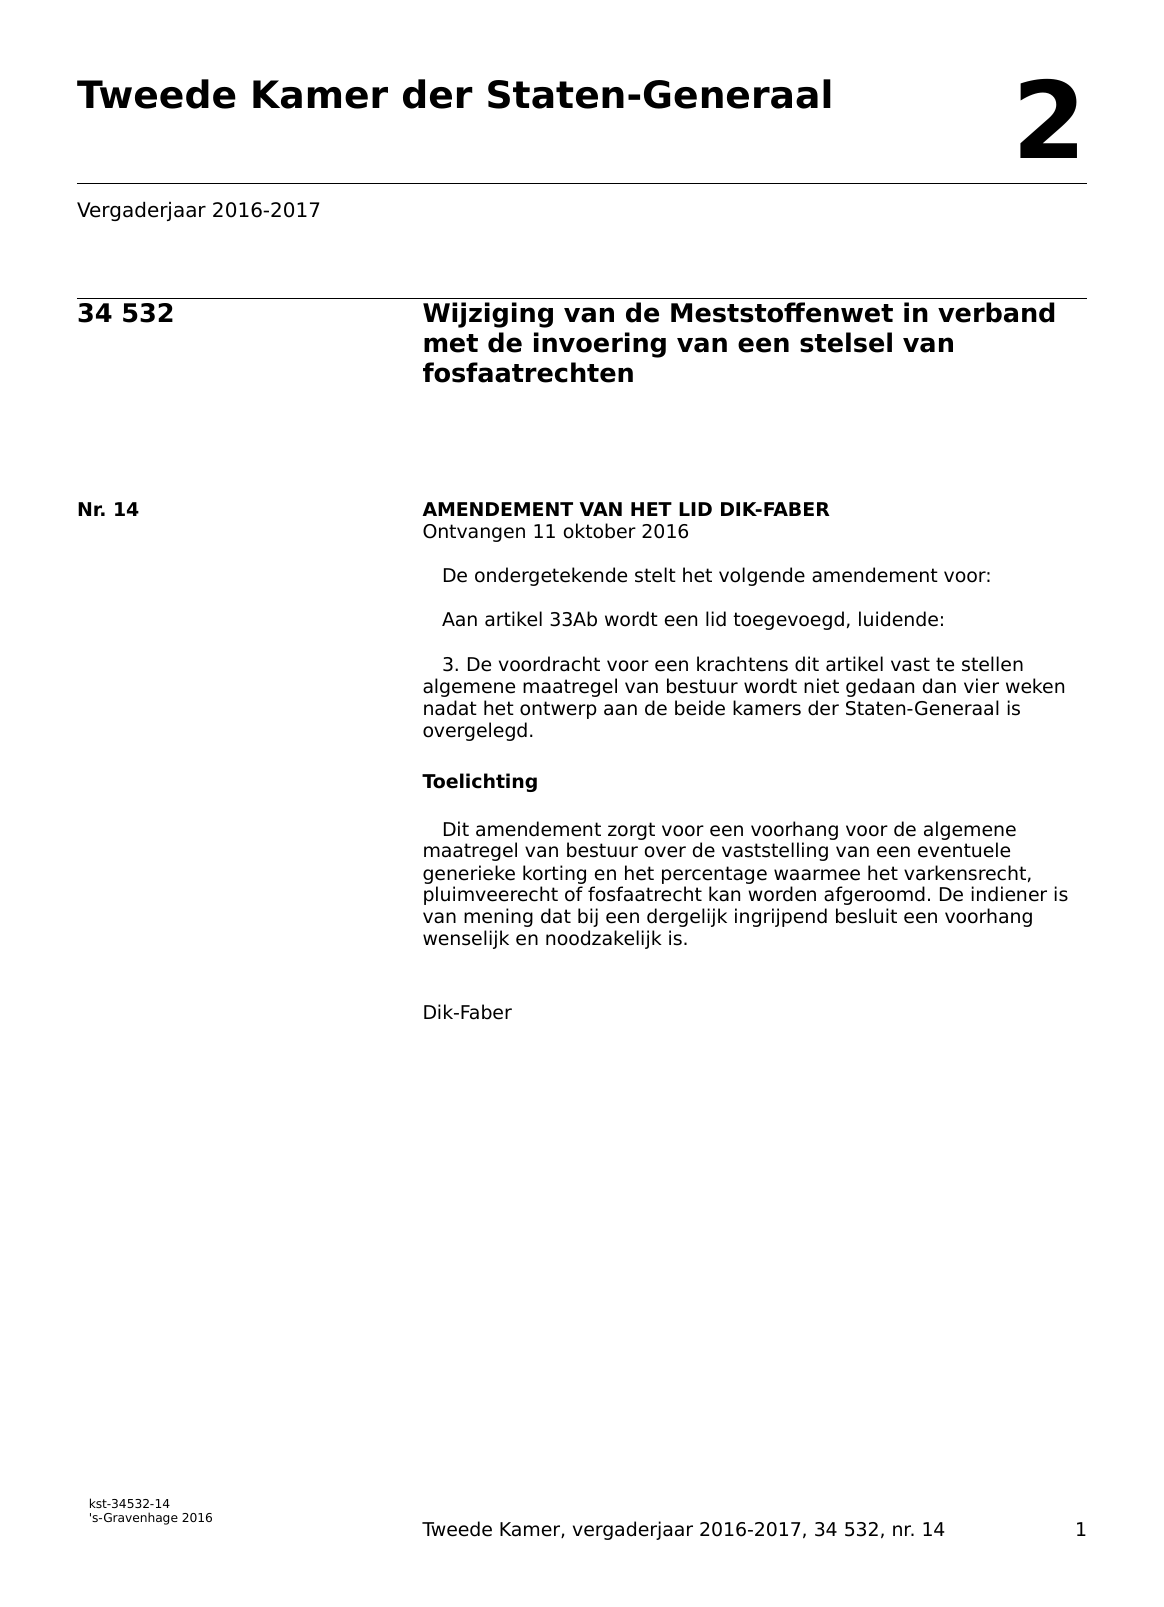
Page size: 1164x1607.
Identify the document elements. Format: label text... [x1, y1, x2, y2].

text kst-34532-14 [88, 1497, 323, 1511]
table_cell Vergaderjaar 2016-2017 [77, 184, 1087, 298]
text 's-Gravenhage 2016 [88, 1511, 323, 1525]
subtitle Toelichting [422, 771, 1087, 793]
table_header 2 [886, 59, 1087, 183]
subtitle 34 532 Wijziging van de Meststoffenwet in verband met de invoering van een stelsel van fosfaatrechten [77, 299, 1087, 388]
text Aan artikel 33Ab wordt een lid toegevoegd, luidende: [422, 609, 1087, 631]
text Ontvangen 11 oktober 2016 [422, 521, 1087, 543]
text Dit amendement zorgt voor een voorhang voor de algemene maatregel van bestuur over de vaststelling van een eventuele generieke korting en het percentage waarmee het varkensrecht, pluimveerecht of fosfaatrecht kan worden afgeroomd. De indiener is van mening dat bij een dergelijk ingrijpend besluit een voorhang wenselijk en noodzakelijk is. [422, 818, 1087, 950]
text Dik-Faber [422, 980, 1087, 1024]
subtitle Nr. 14 AMENDEMENT VAN HET LID DIK-FABER [77, 499, 1087, 521]
text De ondergetekende stelt het volgende amendement voor: [422, 565, 1087, 587]
table_header Tweede Kamer der Staten-Generaal [77, 59, 886, 183]
text 3. De voordracht voor een krachtens dit artikel vast te stellen algemene maatregel van bestuur wordt niet gedaan dan vier weken nadat het ontwerp aan de beide kamers der Staten-Generaal is overgelegd. [422, 653, 1087, 741]
